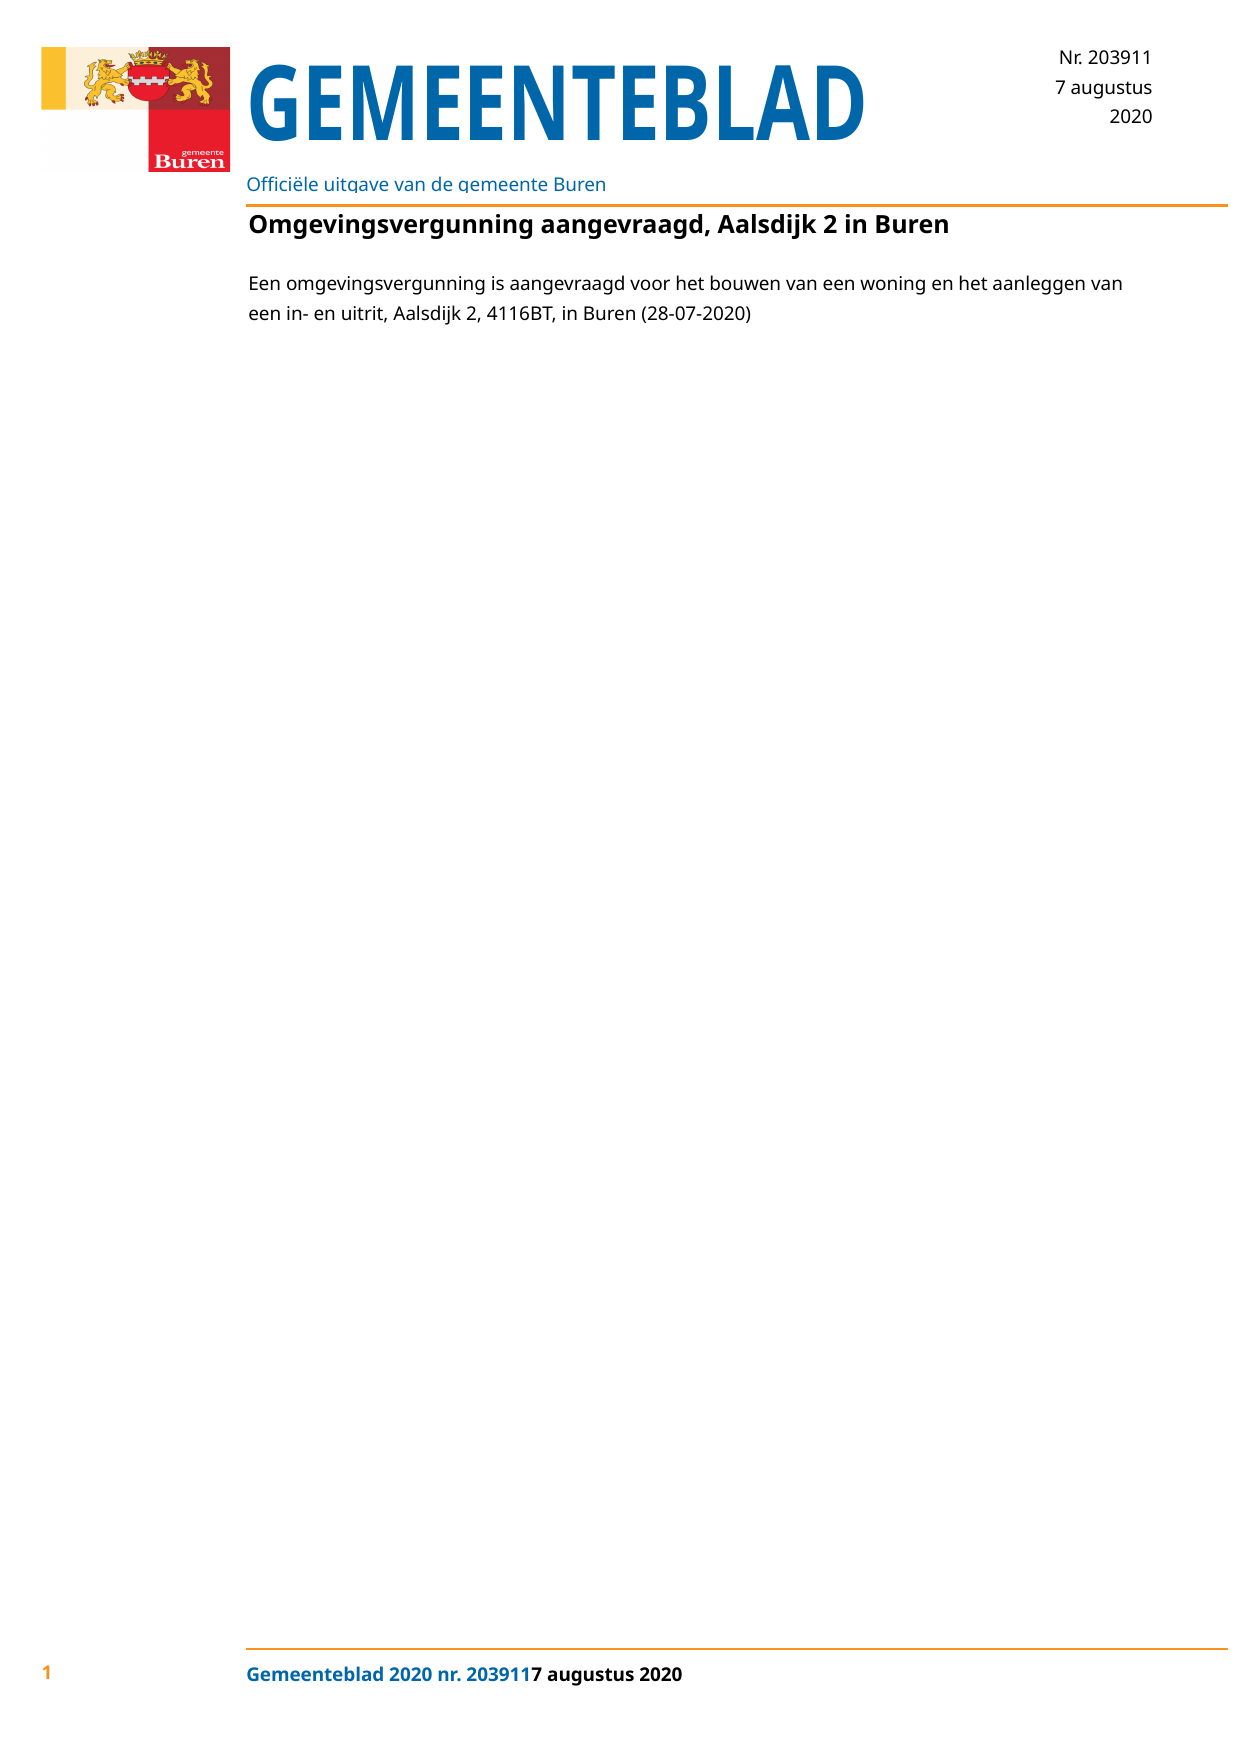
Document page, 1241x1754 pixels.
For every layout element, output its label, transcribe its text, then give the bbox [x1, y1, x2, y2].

picture [41, 47, 231, 172]
text Een omgevingsvergunning is aangevraagd voor het bouwen van een woning en het aanleggen van een in- en uitrit, Aalsdijk 2, 4116BT, in Buren (28-07-2020) [248, 270, 1152, 326]
text Omgevingsvergunning aangevraagd, Aalsdijk 2 in Buren [248, 207, 1152, 241]
